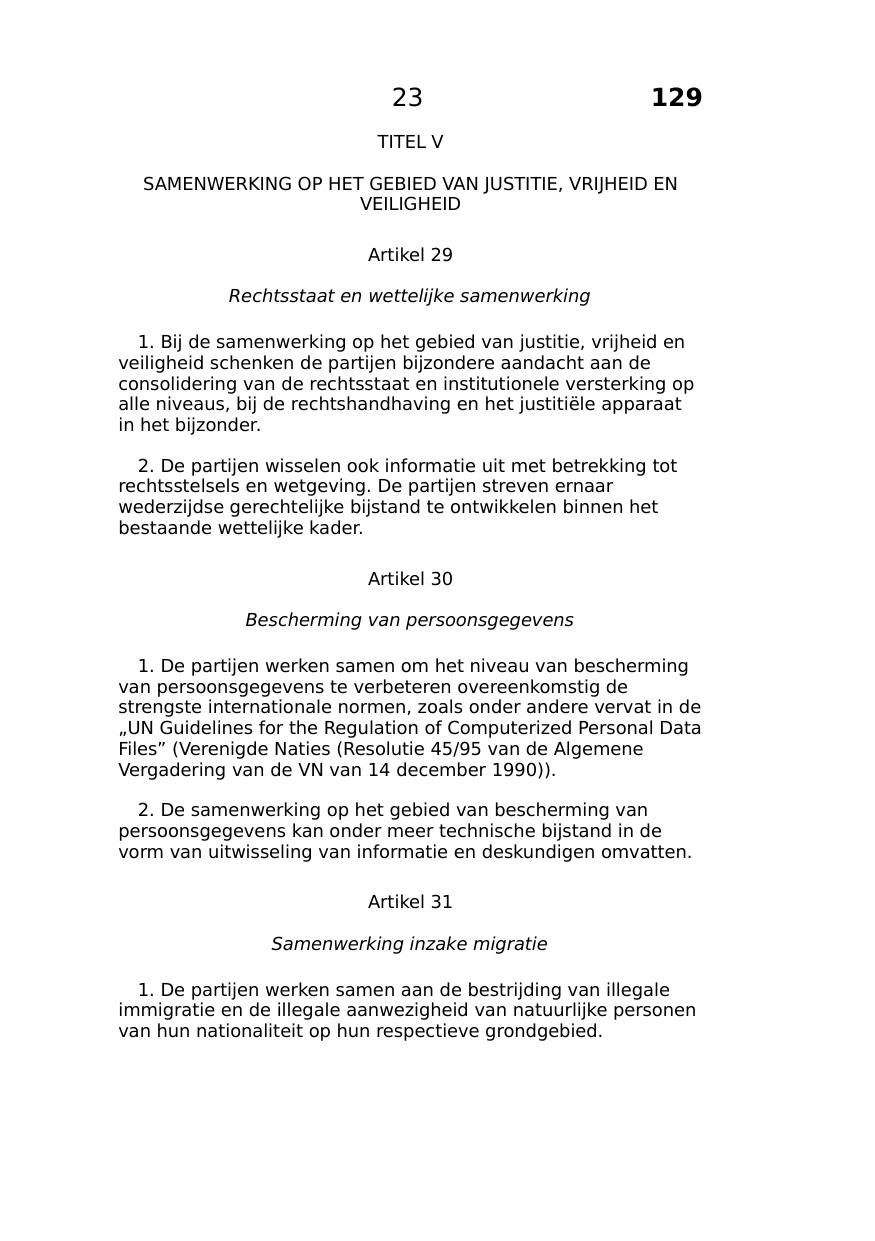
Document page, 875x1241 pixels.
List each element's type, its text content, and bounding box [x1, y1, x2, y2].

subtitle Artikel 29 Rechtsstaat en wettelijke samenwerking [118, 245, 703, 307]
subtitle TITEL V SAMENWERKING OP HET GEBIED VAN JUSTITIE, VRIJHEID EN VEILIGHEID [118, 132, 703, 215]
text 2. De samenwerking op het gebied van bescherming van persoonsgegevens kan onder meer technische bijstand in de vorm van uitwisseling van informatie en deskundigen omvatten. [118, 800, 703, 862]
text 2. De partijen wisselen ook informatie uit met betrekking tot rechtsstelsels en wetgeving. De partijen streven ernaar wederzijdse gerechtelijke bijstand te ontwikkelen binnen het bestaande wettelijke kader. [118, 456, 703, 538]
subtitle Artikel 31 Samenwerking inzake migratie [118, 892, 703, 954]
subtitle Artikel 30 Bescherming van persoonsgegevens [118, 568, 703, 631]
text 1. Bij de samenwerking op het gebied van justitie, vrijheid en veiligheid schenken de partijen bijzondere aandacht aan de consolidering van de rechtsstaat en institutionele versterking op alle niveaus, bij de rechtshandhaving en het justitiële apparaat in het bijzonder. [118, 332, 703, 436]
text 1. De partijen werken samen aan de bestrijding van illegale immigratie en de illegale aanwezigheid van natuurlijke personen van hun nationaliteit op hun respectieve grondgebied. [118, 979, 703, 1042]
text 1. De partijen werken samen om het niveau van bescherming van persoonsgegevens te verbeteren overeenkomstig de strengste internationale normen, zoals onder andere vervat in de „UN Guidelines for the Regulation of Computerized Personal Data Files” (Verenigde Naties (Resolutie 45/95 van de Algemene Vergadering van de VN van 14 december 1990)). [118, 656, 703, 780]
